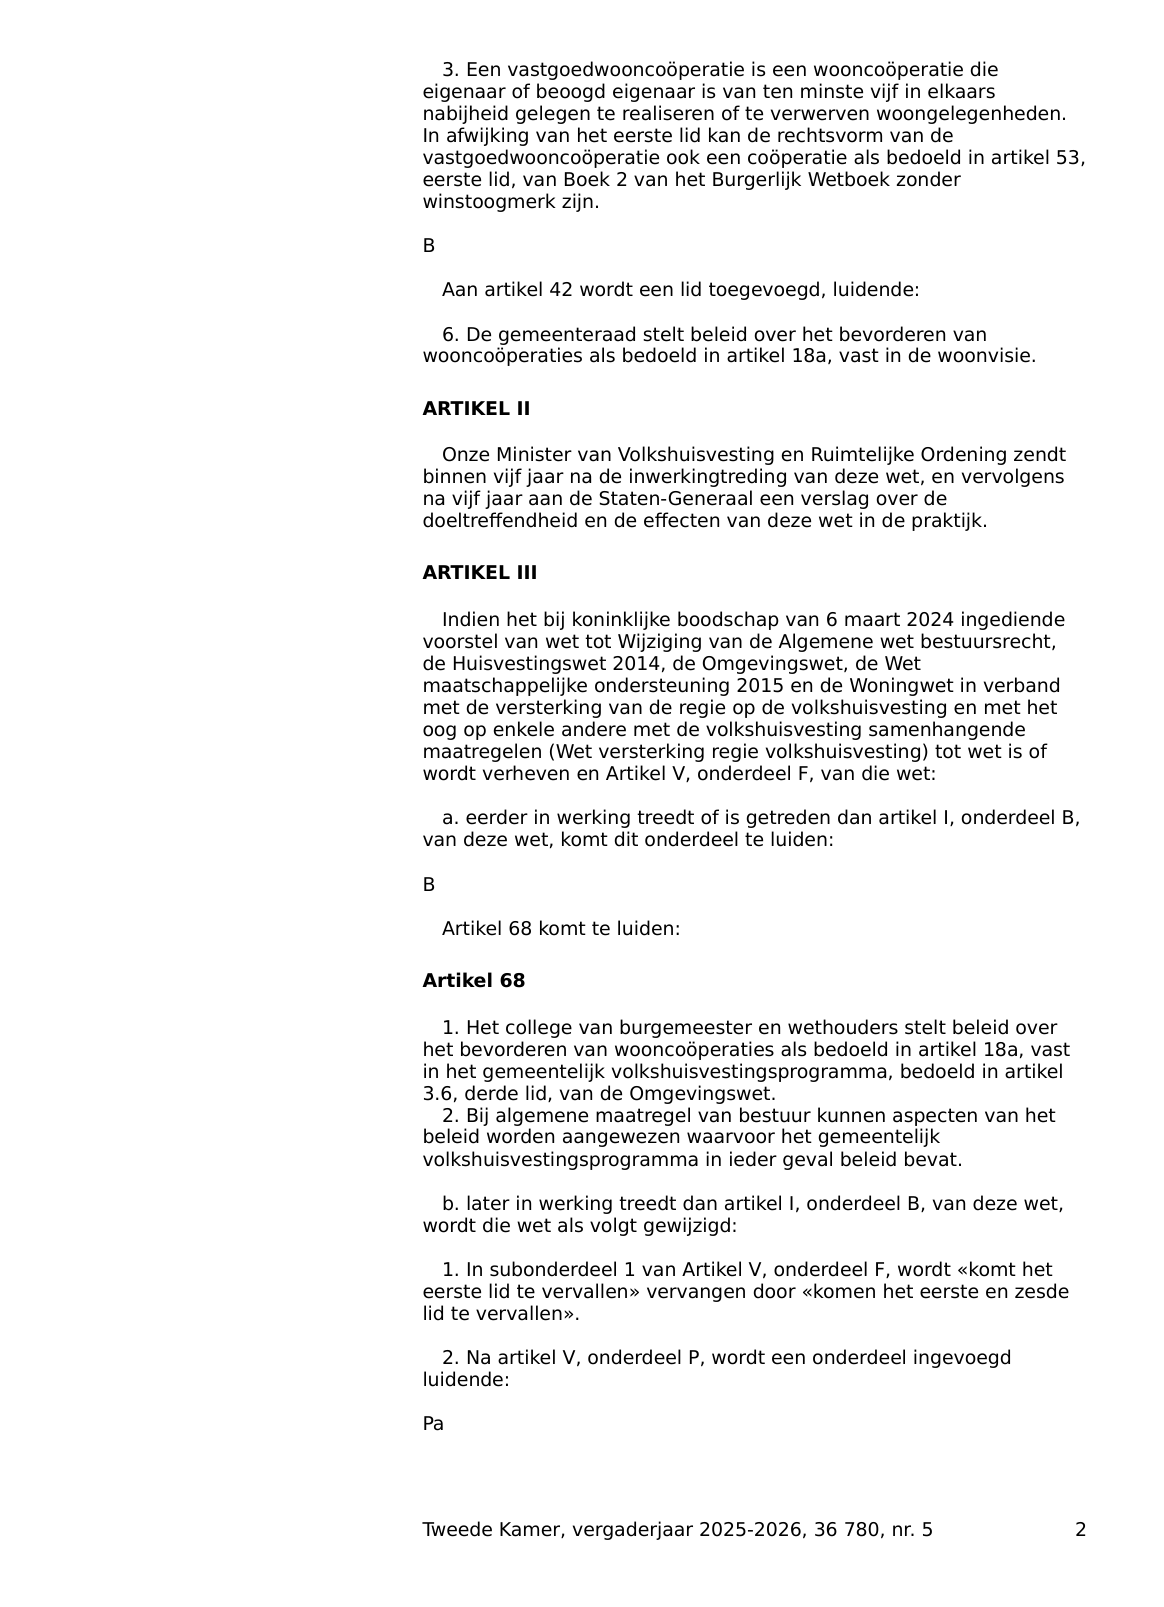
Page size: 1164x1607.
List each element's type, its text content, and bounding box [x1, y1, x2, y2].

text Pa [422, 1413, 1087, 1435]
text Indien het bij koninklijke boodschap van 6 maart 2024 ingediende voorstel van wet tot Wijziging van de Algemene wet bestuursrecht, de Huisvestingswet 2014, de Omgevingswet, de Wet maatschappelijke ondersteuning 2015 en de Woningwet in verband met de versterking van de regie op de volkshuisvesting en met het oog op enkele andere met de volkshuisvesting samenhangende maatregelen (Wet versterking regie volkshuisvesting) tot wet is of wordt verheven en Artikel V, onderdeel F, van die wet: [422, 609, 1087, 785]
text Aan artikel 42 wordt een lid toegevoegd, luidende: [422, 279, 1087, 301]
text B [422, 235, 1087, 257]
text B [422, 873, 1087, 895]
subtitle Artikel 68 [422, 969, 1087, 992]
text 3. Een vastgoedwooncoöperatie is een wooncoöperatie die eigenaar of beoogd eigenaar is van ten minste vijf in elkaars nabijheid gelegen te realiseren of te verwerven woongelegenheden. In afwijking van het eerste lid kan de rechtsvorm van de vastgoedwooncoöperatie ook een coöperatie als bedoeld in artikel 53, eerste lid, van Boek 2 van het Burgerlijk Wetboek zonder winstoogmerk zijn. [422, 59, 1087, 213]
text 2. Bij algemene maatregel van bestuur kunnen aspecten van het beleid worden aangewezen waarvoor het gemeentelijk volkshuisvestingsprogramma in ieder geval beleid bevat. [422, 1104, 1087, 1170]
text a. eerder in werking treedt of is getreden dan artikel I, onderdeel B, van deze wet, komt dit onderdeel te luiden: [422, 807, 1087, 851]
text 1. Het college van burgemeester en wethouders stelt beleid over het bevorderen van wooncoöperaties als bedoeld in artikel 18a, vast in het gemeentelijk volkshuisvestingsprogramma, bedoeld in artikel 3.6, derde lid, van de Omgevingswet. [422, 1017, 1087, 1104]
text Onze Minister van Volkshuisvesting en Ruimtelijke Ordening zendt binnen vijf jaar na de inwerkingtreding van deze wet, en vervolgens na vijf jaar aan de Staten-Generaal een verslag over de doeltreffendheid en de effecten van deze wet in de praktijk. [422, 444, 1087, 532]
text Artikel 68 komt te luiden: [422, 918, 1087, 939]
subtitle ARTIKEL III [422, 562, 1087, 584]
subtitle ARTIKEL II [422, 397, 1087, 419]
text 6. De gemeenteraad stelt beleid over het bevorderen van wooncoöperaties als bedoeld in artikel 18a, vast in de woonvisie. [422, 323, 1087, 367]
text 1. In subonderdeel 1 van Artikel V, onderdeel F, wordt «komt het eerste lid te vervallen» vervangen door «komen het eerste en zesde lid te vervallen». [422, 1259, 1087, 1325]
text 2. Na artikel V, onderdeel P, wordt een onderdeel ingevoegd luidende: [422, 1347, 1087, 1391]
text b. later in werking treedt dan artikel I, onderdeel B, van deze wet, wordt die wet als volgt gewijzigd: [422, 1193, 1087, 1237]
